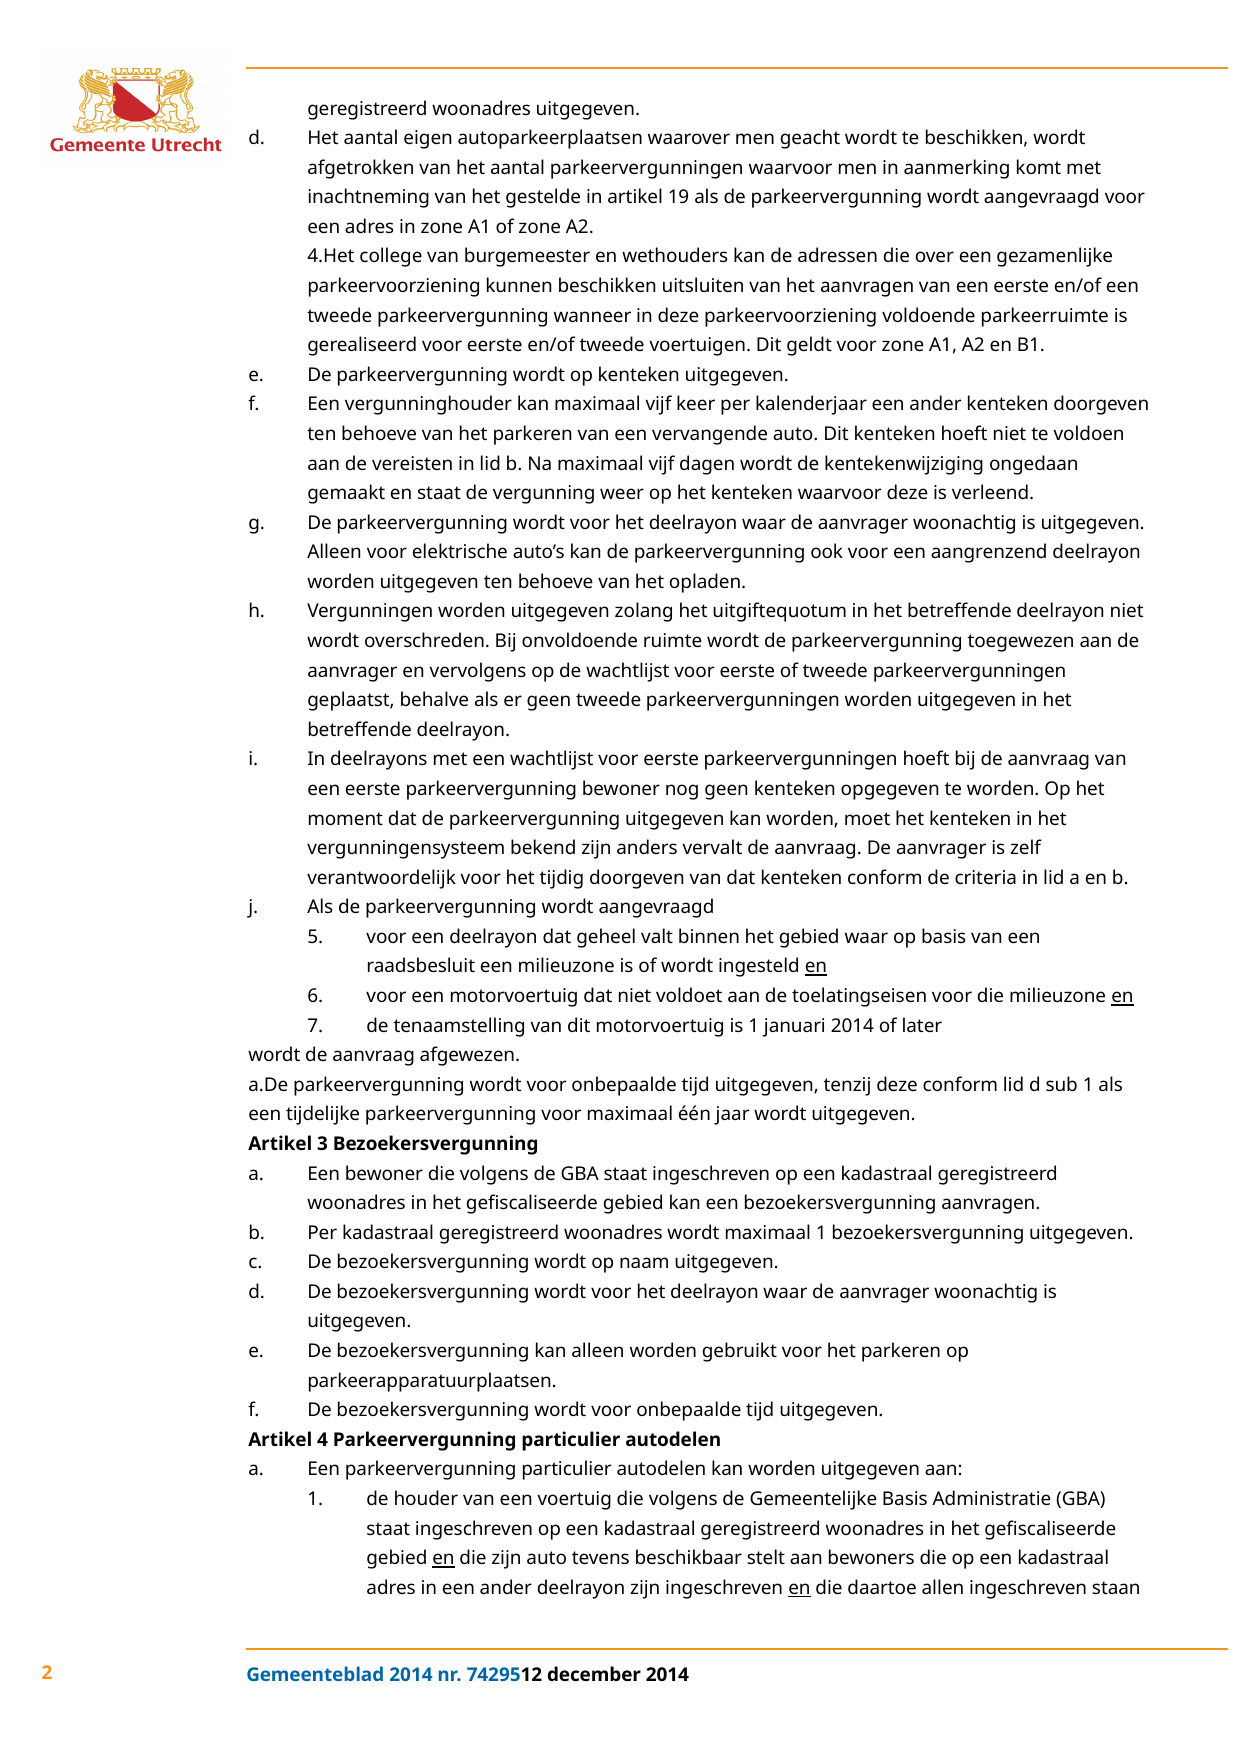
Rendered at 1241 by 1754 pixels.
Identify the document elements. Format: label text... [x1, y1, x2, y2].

list De bezoekersvergunning wordt op naam uitgegeven. [248, 1248, 1152, 1274]
list Het aantal eigen autoparkeerplaatsen waarover men geacht wordt te beschikken, wordt afgetrokken van het aantal parkeervergunningen waarvoor men in aanmerking komt met inachtneming van het gestelde in artikel 19 als de parkeervergunning wordt aangevraagd voor een adres in zone A1 of zone A2. [248, 124, 1152, 239]
list Een vergunninghouder kan maximaal vijf keer per kalenderjaar een ander kenteken doorgeven ten behoeve van het parkeren van een vervangende auto. Dit kenteken hoeft niet te voldoen aan de vereisten in lid b. Na maximaal vijf dagen wordt de kentekenwijziging ongedaan gemaakt en staat de vergunning weer op het kenteken waarvoor deze is verleend. [248, 391, 1152, 505]
list De bezoekersvergunning wordt voor onbepaalde tijd uitgegeven. [248, 1396, 1152, 1422]
list Als de parkeervergunning wordt aangevraagd [248, 893, 1152, 919]
list De bezoekersvergunning kan alleen worden gebruikt voor het parkeren op parkeerapparatuurplaatsen. [248, 1337, 1152, 1393]
list voor een deelrayon dat geheel valt binnen het gebied waar op basis van een raadsbesluit een milieuzone is of wordt ingesteld en [307, 923, 1152, 978]
list Per kadastraal geregistreerd woonadres wordt maximaal 1 bezoekersvergunning uitgegeven. [248, 1219, 1152, 1245]
text Artikel 4 Parkeervergunning particulier autodelen [248, 1426, 1152, 1452]
text a.De parkeervergunning wordt voor onbepaalde tijd uitgegeven, tenzij deze conform lid d sub 1 als een tijdelijke parkeervergunning voor maximaal één jaar wordt uitgegeven. [248, 1071, 1152, 1126]
list De parkeervergunning wordt op kenteken uitgegeven. [248, 361, 1152, 387]
list geregistreerd woonadres uitgegeven. [248, 95, 1152, 121]
text Artikel 3 Bezoekersvergunning [248, 1130, 1152, 1156]
list De parkeervergunning wordt voor het deelrayon waar de aanvrager woonachtig is uitgegeven. Alleen voor elektrische auto’s kan de parkeervergunning ook voor een aangrenzend deelrayon worden uitgegeven ten behoeve van het opladen. [248, 509, 1152, 594]
list Een parkeervergunning particulier autodelen kan worden uitgegeven aan: [248, 1456, 1152, 1481]
list Vergunningen worden uitgegeven zolang het uitgiftequotum in het betreffende deelrayon niet wordt overschreden. Bij onvoldoende ruimte wordt de parkeervergunning toegewezen aan de aanvrager en vervolgens op de wachtlijst voor eerste of tweede parkeervergunningen geplaatst, behalve als er geen tweede parkeervergunningen worden uitgegeven in het betreffende deelrayon. [248, 598, 1152, 742]
list 4.Het college van burgemeester en wethouders kan de adressen die over een gezamenlijke parkeervoorziening kunnen beschikken uitsluiten van het aanvragen van een eerste en/of een tweede parkeervergunning wanneer in deze parkeervoorziening voldoende parkeerruimte is gerealiseerd voor eerste en/of tweede voertuigen. Dit geldt voor zone A1, A2 en B1. [248, 243, 1152, 357]
list de houder van een voertuig die volgens de Gemeentelijke Basis Administratie (GBA) staat ingeschreven op een kadastraal geregistreerd woonadres in het gefiscaliseerde gebied en die zijn auto tevens beschikbaar stelt aan bewoners die op een kadastraal adres in een ander deelrayon zijn ingeschreven en die daartoe allen ingeschreven staan [307, 1485, 1152, 1600]
text wordt de aanvraag afgewezen. [248, 1041, 1152, 1067]
list In deelrayons met een wachtlijst voor eerste parkeervergunningen hoeft bij de aanvraag van een eerste parkeervergunning bewoner nog geen kenteken opgegeven te worden. Op het moment dat de parkeervergunning uitgegeven kan worden, moet het kenteken in het vergunningensysteem bekend zijn anders vervalt de aanvraag. De aanvrager is zelf verantwoordelijk voor het tijdig doorgeven van dat kenteken conform de criteria in lid a en b. [248, 746, 1152, 890]
list Een bewoner die volgens de GBA staat ingeschreven op een kadastraal geregistreerd woonadres in het gefiscaliseerde gebied kan een bezoekersvergunning aanvragen. [248, 1160, 1152, 1215]
list voor een motorvoertuig dat niet voldoet aan de toelatingseisen voor die milieuzone en [307, 982, 1152, 1008]
list De bezoekersvergunning wordt voor het deelrayon waar de aanvrager woonachtig is uitgegeven. [248, 1278, 1152, 1333]
picture [41, 47, 231, 172]
list de tenaamstelling van dit motorvoertuig is 1 januari 2014 of later [307, 1012, 1152, 1038]
